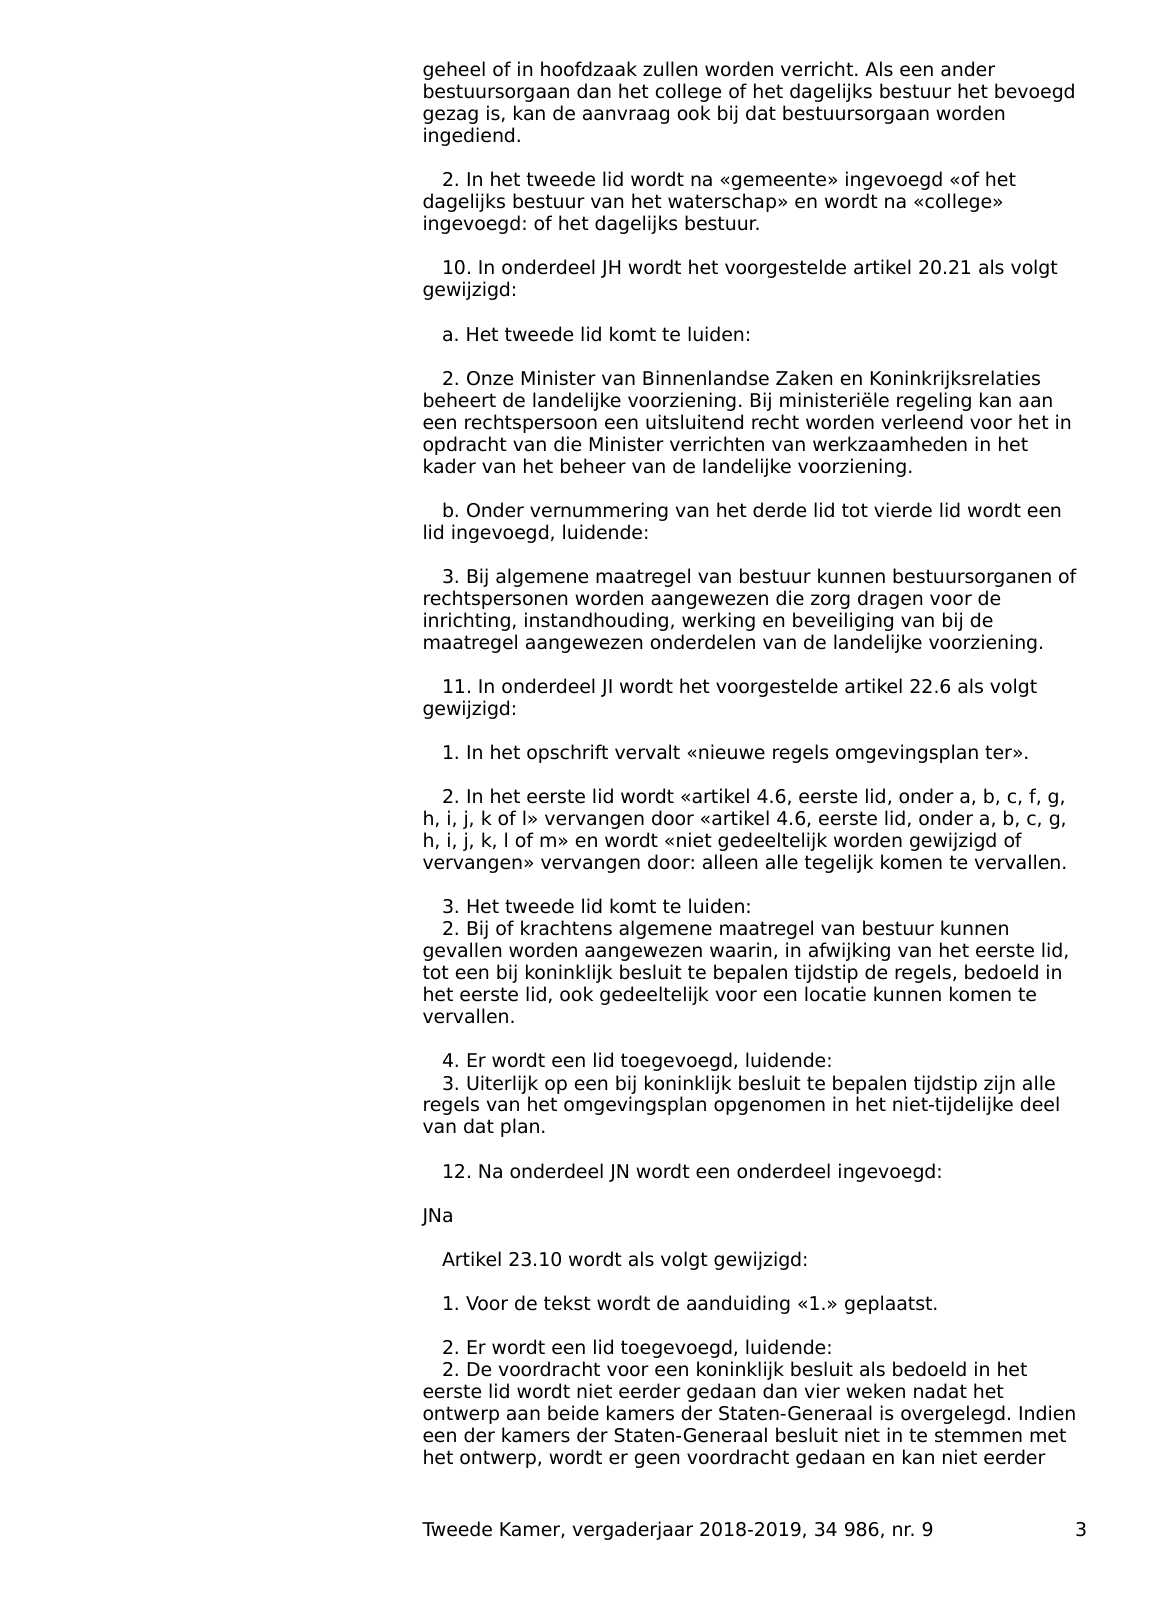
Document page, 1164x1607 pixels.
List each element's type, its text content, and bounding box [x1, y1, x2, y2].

text 2. Onze Minister van Binnenlandse Zaken en Koninkrijksrelaties beheert de landelijke voorziening. Bij ministeriële regeling kan aan een rechtspersoon een uitsluitend recht worden verleend voor het in opdracht van die Minister verrichten van werkzaamheden in het kader van het beheer van de landelijke voorziening. [422, 368, 1087, 477]
text 2. In het tweede lid wordt na «gemeente» ingevoegd «of het dagelijks bestuur van het waterschap» en wordt na «college» ingevoegd: of het dagelijks bestuur. [422, 169, 1087, 235]
subtitle JNa [422, 1205, 1087, 1227]
text 12. Na onderdeel JN wordt een onderdeel ingevoegd: [422, 1161, 1087, 1182]
text 11. In onderdeel JI wordt het voorgestelde artikel 22.6 als volgt gewijzigd: [422, 676, 1087, 720]
text 3. Uiterlijk op een bij koninklijk besluit te bepalen tijdstip zijn alle regels van het omgevingsplan opgenomen in het niet-tijdelijke deel van dat plan. [422, 1072, 1087, 1138]
text 4. Er wordt een lid toegevoegd, luidende: [422, 1050, 1087, 1072]
text 3. Bij algemene maatregel van bestuur kunnen bestuursorganen of rechtspersonen worden aangewezen die zorg dragen voor de inrichting, instandhouding, werking en beveiliging van bij de maatregel aangewezen onderdelen van de landelijke voorziening. [422, 566, 1087, 654]
text 3. Het tweede lid komt te luiden: [422, 896, 1087, 918]
text 1. In het opschrift vervalt «nieuwe regels omgevingsplan ter». [422, 742, 1087, 764]
text b. Onder vernummering van het derde lid tot vierde lid wordt een lid ingevoegd, luidende: [422, 500, 1087, 544]
text Artikel 23.10 wordt als volgt gewijzigd: [422, 1249, 1087, 1271]
text 2. Bij of krachtens algemene maatregel van bestuur kunnen gevallen worden aangewezen waarin, in afwijking van het eerste lid, tot een bij koninklijk besluit te bepalen tijdstip de regels, bedoeld in het eerste lid, ook gedeeltelijk voor een locatie kunnen komen te vervallen. [422, 918, 1087, 1028]
text geheel of in hoofdzaak zullen worden verricht. Als een ander bestuursorgaan dan het college of het dagelijks bestuur het bevoegd gezag is, kan de aanvraag ook bij dat bestuursorgaan worden ingediend. [422, 59, 1087, 147]
text 10. In onderdeel JH wordt het voorgestelde artikel 20.21 als volgt gewijzigd: [422, 257, 1087, 301]
text a. Het tweede lid komt te luiden: [422, 323, 1087, 345]
text 2. De voordracht voor een koninklijk besluit als bedoeld in het eerste lid wordt niet eerder gedaan dan vier weken nadat het ontwerp aan beide kamers der Staten-Generaal is overgelegd. Indien een der kamers der Staten-Generaal besluit niet in te stemmen met het ontwerp, wordt er geen voordracht gedaan en kan niet eerder [422, 1359, 1087, 1469]
text 1. Voor de tekst wordt de aanduiding «1.» geplaatst. [422, 1293, 1087, 1315]
text 2. Er wordt een lid toegevoegd, luidende: [422, 1337, 1087, 1359]
text 2. In het eerste lid wordt «artikel 4.6, eerste lid, onder a, b, c, f, g, h, i, j, k of l» vervangen door «artikel 4.6, eerste lid, onder a, b, c, g, h, i, j, k, l of m» en wordt «niet gedeeltelijk worden gewijzigd of vervangen» vervangen door: alleen alle tegelijk komen te vervallen. [422, 786, 1087, 874]
